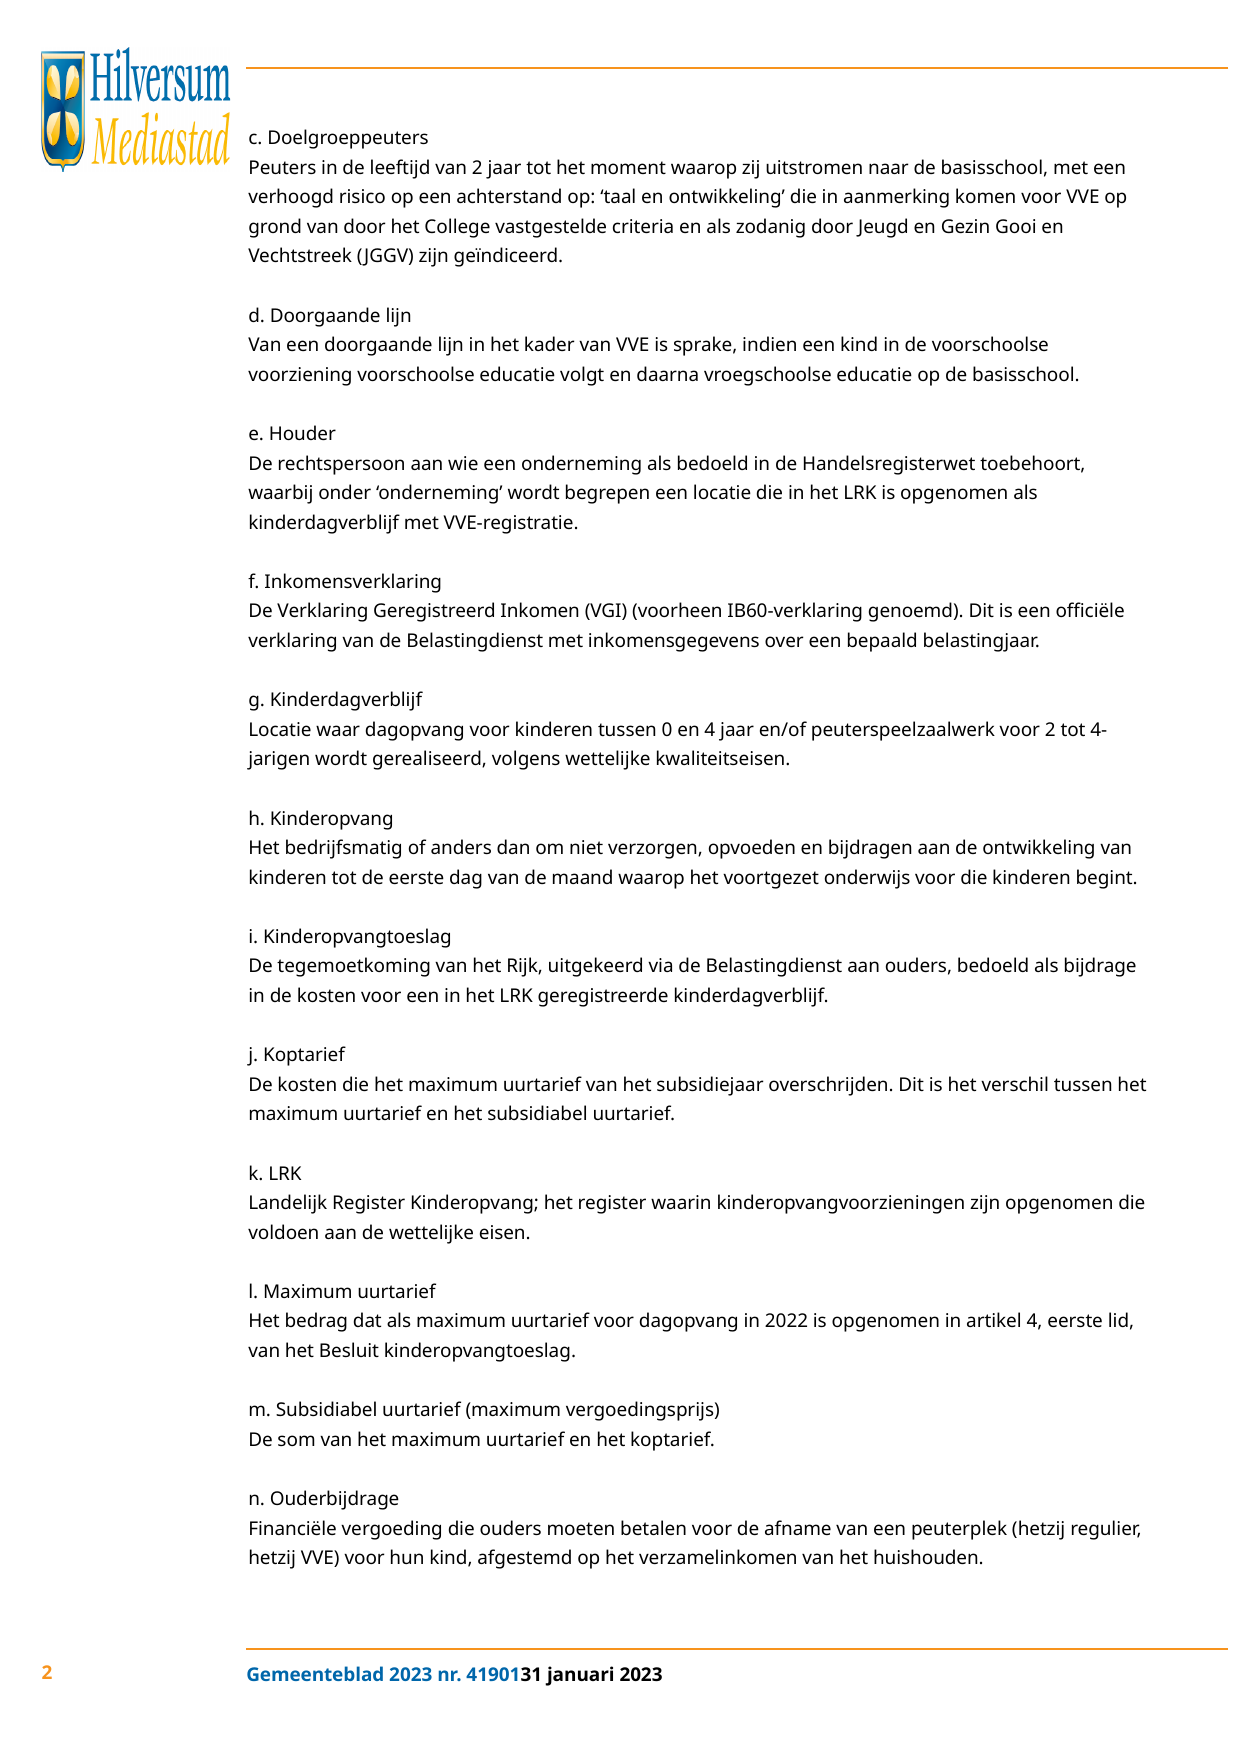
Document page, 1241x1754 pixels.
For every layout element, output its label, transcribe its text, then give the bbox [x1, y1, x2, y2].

picture [41, 47, 231, 172]
text De rechtspersoon aan wie een onderneming als bedoeld in de Handelsregisterwet toebehoort, waarbij onder ‘onderneming’ wordt begrepen een locatie die in het LRK is opgenomen als kinderdagverblijf met VVE-registratie. [248, 450, 1152, 535]
text Het bedrag dat als maximum uurtarief voor dagopvang in 2022 is opgenomen in artikel 4, eerste lid, van het Besluit kinderopvangtoeslag. [248, 1308, 1152, 1363]
text Peuters in de leeftijd van 2 jaar tot het moment waarop zij uitstromen naar de basisschool, met een verhoogd risico op een achterstand op: ‘taal en ontwikkeling’ die in aanmerking komen voor VVE op grond van door het College vastgestelde criteria en als zodanig door Jeugd en Gezin Gooi en Vechtstreek (JGGV) zijn geïndiceerd. [248, 154, 1152, 268]
text g. Kinderdagverblijf [248, 686, 1152, 712]
text De Verklaring Geregistreerd Inkomen (VGI) (voorheen IB60-verklaring genoemd). Dit is een officiële verklaring van de Belastingdienst met inkomensgegevens over een bepaald belastingjaar. [248, 598, 1152, 653]
text Van een doorgaande lijn in het kader van VVE is sprake, indien een kind in de voorschoolse voorziening voorschoolse educatie volgt en daarna vroegschoolse educatie op de basisschool. [248, 331, 1152, 387]
text Het bedrijfsmatig of anders dan om niet verzorgen, opvoeden en bijdragen aan de ontwikkeling van kinderen tot de eerste dag van de maand waarop het voortgezet onderwijs voor die kinderen begint. [248, 834, 1152, 890]
text Landelijk Register Kinderopvang; het register waarin kinderopvangvoorzieningen zijn opgenomen die voldoen aan de wettelijke eisen. [248, 1189, 1152, 1245]
text De tegemoetkoming van het Rijk, uitgekeerd via de Belastingdienst aan ouders, bedoeld als bijdrage in de kosten voor een in het LRK geregistreerde kinderdagverblijf. [248, 953, 1152, 1008]
text m. Subsidiabel uurtarief (maximum vergoedingsprijs) [248, 1396, 1152, 1422]
text h. Kinderopvang [248, 805, 1152, 831]
text n. Ouderbijdrage [248, 1485, 1152, 1511]
text l. Maximum uurtarief [248, 1278, 1152, 1304]
text k. LRK [248, 1160, 1152, 1186]
text j. Koptarief [248, 1041, 1152, 1067]
text f. Inkomensverklaring [248, 568, 1152, 594]
text Locatie waar dagopvang voor kinderen tussen 0 en 4 jaar en/of peuterspeelzaalwerk voor 2 tot 4-jarigen wordt gerealiseerd, volgens wettelijke kwaliteitseisen. [248, 716, 1152, 771]
text d. Doorgaande lijn [248, 302, 1152, 328]
text De kosten die het maximum uurtarief van het subsidiejaar overschrijden. Dit is het verschil tussen het maximum uurtarief en het subsidiabel uurtarief. [248, 1071, 1152, 1126]
text Financiële vergoeding die ouders moeten betalen voor de afname van een peuterplek (hetzij regulier, hetzij VVE) voor hun kind, afgestemd op het verzamelinkomen van het huishouden. [248, 1515, 1152, 1570]
text c. Doelgroeppeuters [248, 124, 1152, 150]
text i. Kinderopvangtoeslag [248, 923, 1152, 949]
text e. Houder [248, 420, 1152, 446]
text De som van het maximum uurtarief en het koptarief. [248, 1426, 1152, 1452]
